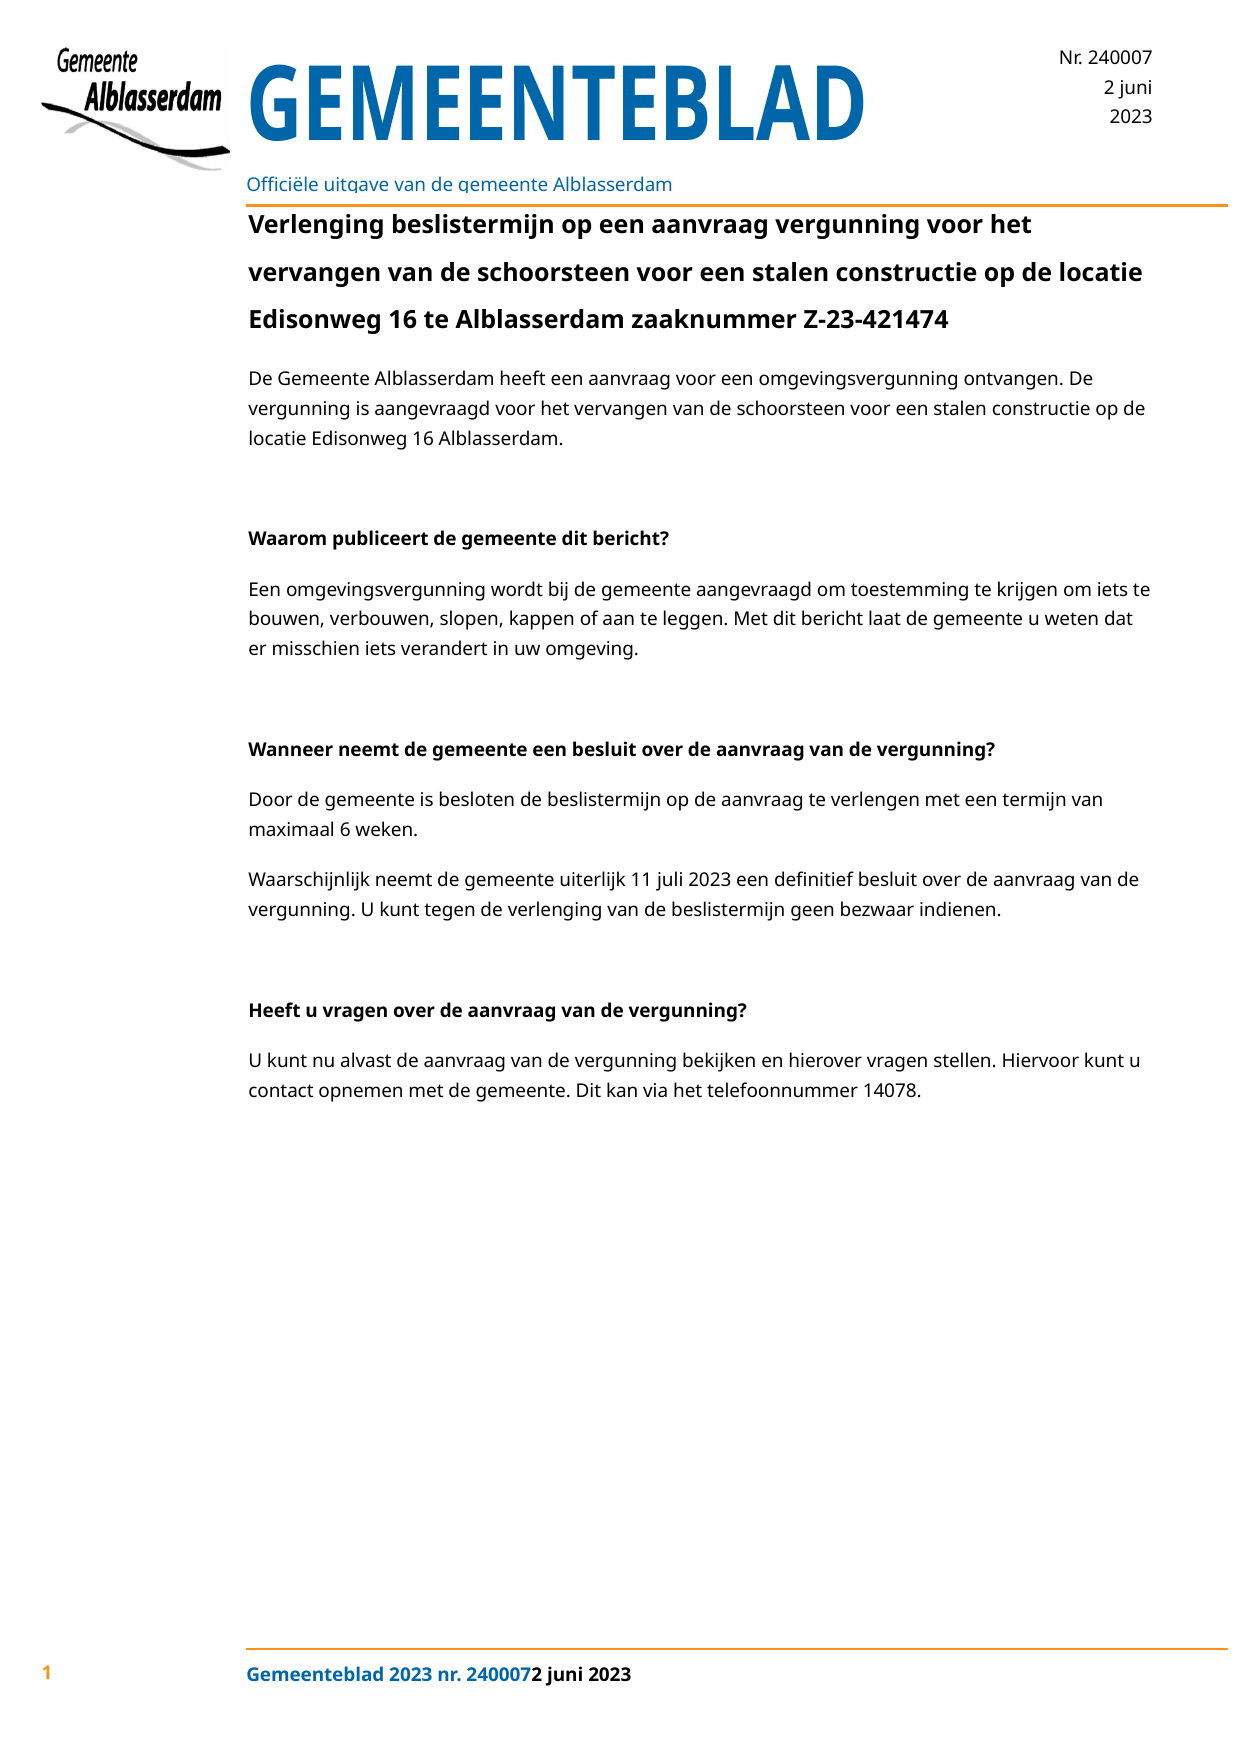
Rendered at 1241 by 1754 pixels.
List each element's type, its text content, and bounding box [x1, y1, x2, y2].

picture [41, 47, 231, 172]
text De Gemeente Alblasserdam heeft een aanvraag voor een omgevingsvergunning ontvangen. De vergunning is aangevraagd voor het vervangen van de schoorsteen voor een stalen constructie op de locatie Edisonweg 16 Alblasserdam. [248, 366, 1152, 450]
text Heeft u vragen over de aanvraag van de vergunning? [248, 997, 1152, 1022]
text Waarschijnlijk neemt de gemeente uiterlijk 11 juli 2023 een definitief besluit over de aanvraag van de vergunning. U kunt tegen de verlenging van de beslistermijn geen bezwaar indienen. [248, 866, 1152, 922]
text U kunt nu alvast de aanvraag van de vergunning bekijken en hierover vragen stellen. Hiervoor kunt u contact opnemen met de gemeente. Dit kan via het telefoonnummer 14078. [248, 1047, 1152, 1102]
text Verlenging beslistermijn op een aanvraag vergunning voor het vervangen van de schoorsteen voor een stalen constructie op de locatie Edisonweg 16 te Alblasserdam zaaknummer Z-23-421474 [248, 207, 1152, 336]
text Door de gemeente is besloten de beslistermijn op de aanvraag te verlengen met een termijn van maximaal 6 weken. [248, 786, 1152, 842]
text Waarom publiceert de gemeente dit bericht? [248, 526, 1152, 551]
text Een omgevingsvergunning wordt bij de gemeente aangevraagd om toestemming te krijgen om iets te bouwen, verbouwen, slopen, kappen of aan te leggen. Met dit bericht laat de gemeente u weten dat er misschien iets verandert in uw omgeving. [248, 576, 1152, 661]
text Wanneer neemt de gemeente een besluit over de aanvraag van de vergunning? [248, 736, 1152, 762]
